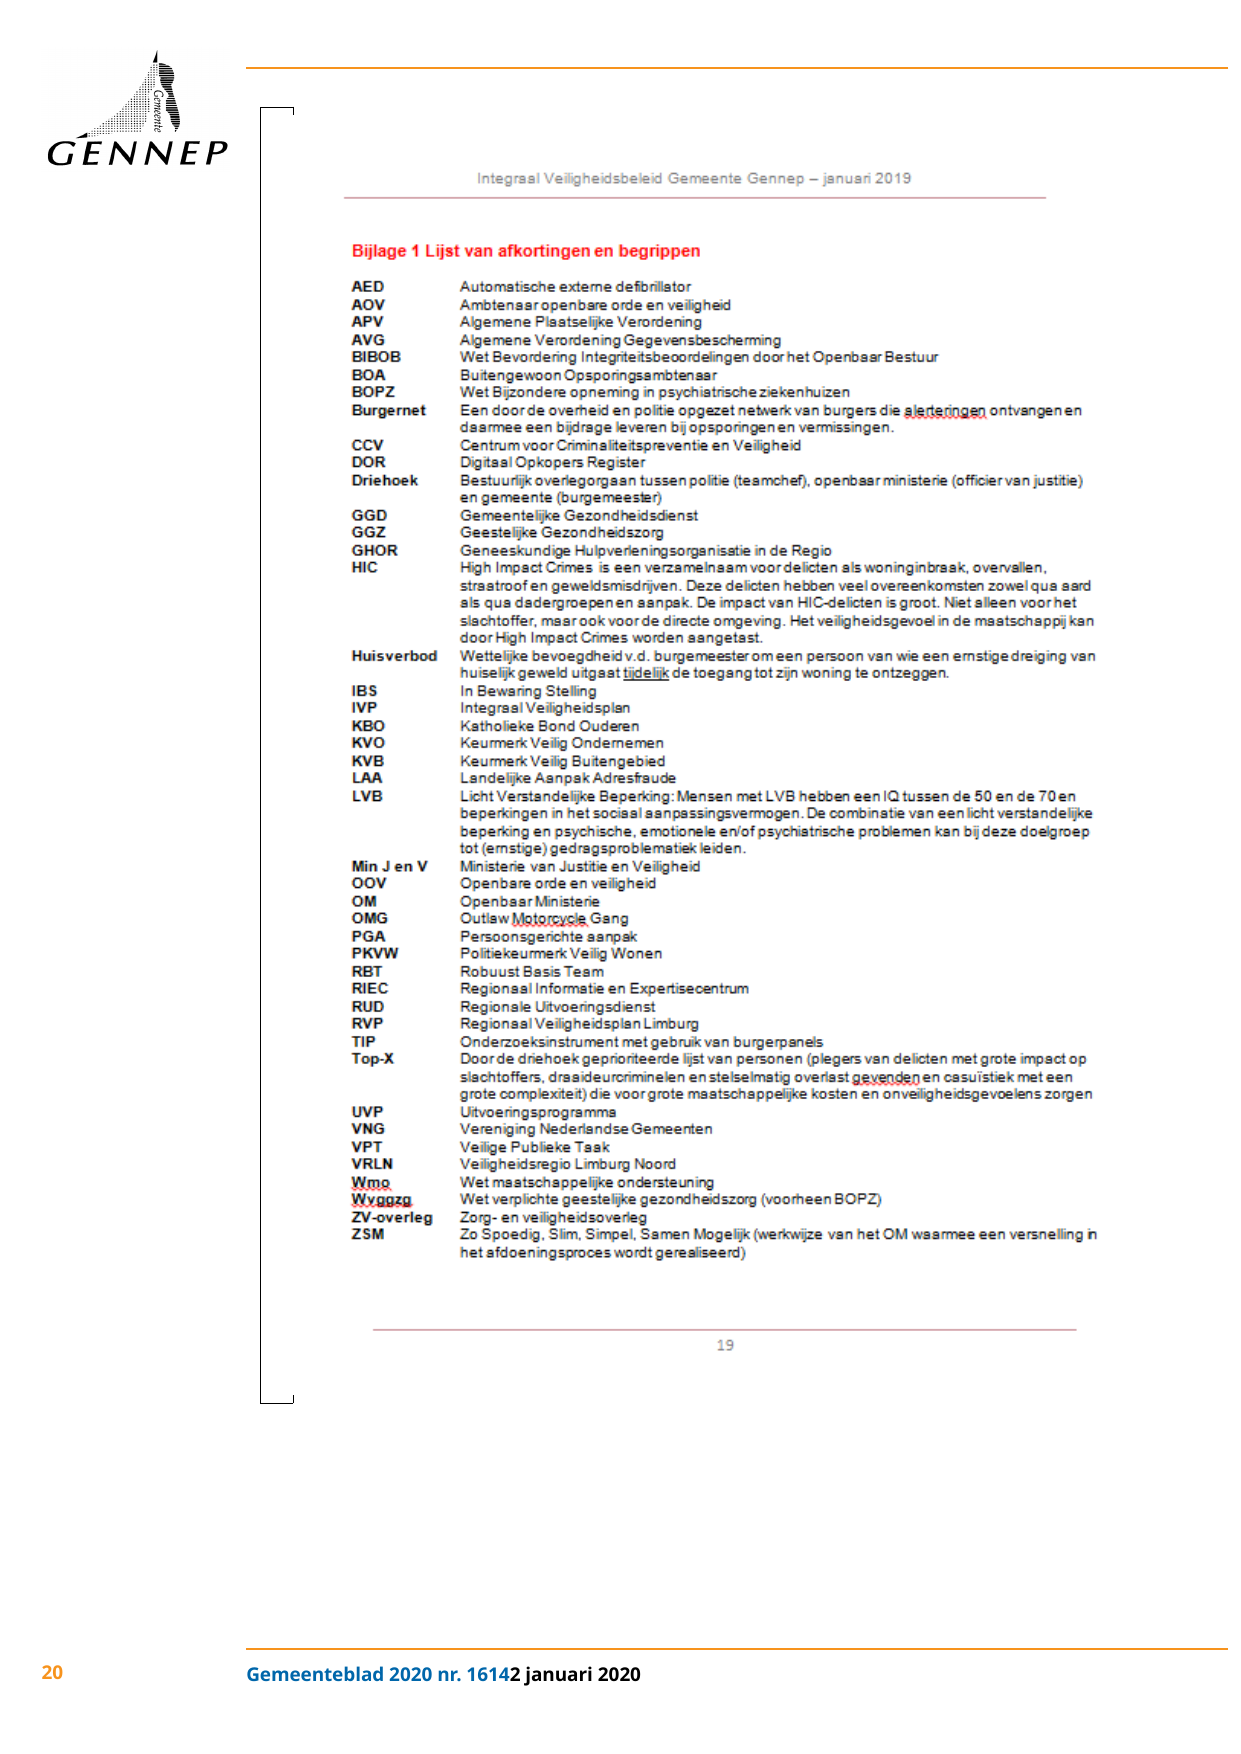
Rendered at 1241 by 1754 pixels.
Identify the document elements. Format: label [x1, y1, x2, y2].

picture [41, 47, 231, 172]
picture [268, 115, 1173, 1395]
